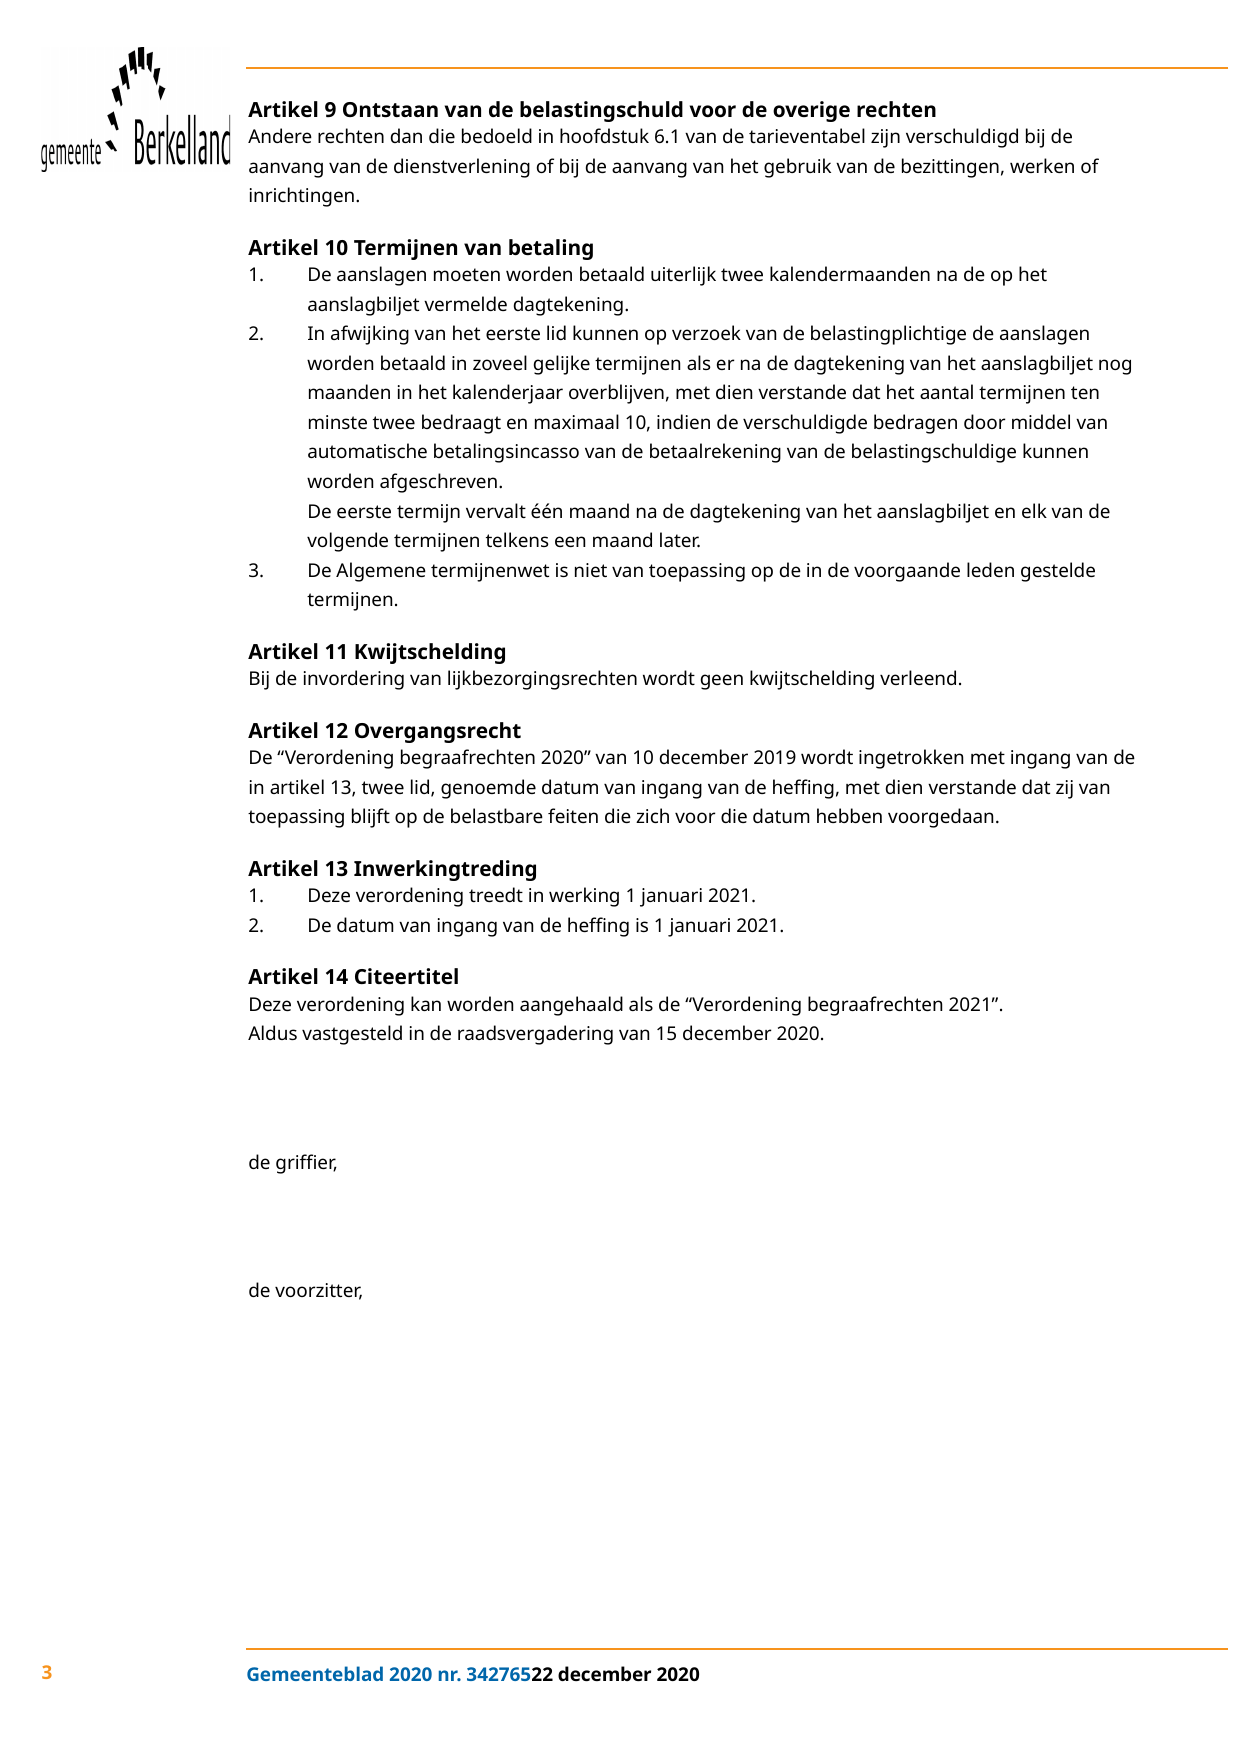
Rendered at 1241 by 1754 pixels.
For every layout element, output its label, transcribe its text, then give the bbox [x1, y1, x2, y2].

text Aldus vastgesteld in de raadsvergadering van 15 december 2020. [248, 1020, 1152, 1046]
list In afwijking van het eerste lid kunnen op verzoek van de belastingplichtige de aanslagen worden betaald in zoveel gelijke termijnen als er na de dagtekening van het aanslagbiljet nog maanden in het kalenderjaar overblijven, met dien verstande dat het aantal termijnen ten minste twee bedraagt en maximaal 10, indien de verschuldigde bedragen door middel van automatische betalingsincasso van de betaalrekening van de belastingschuldige kunnen worden afgeschreven. [248, 320, 1152, 494]
list De aanslagen moeten worden betaald uiterlijk twee kalendermaanden na de op het aanslagbiljet vermelde dagtekening. [248, 261, 1152, 317]
text Artikel 11 Kwijtschelding [248, 637, 1152, 666]
text Artikel 9 Ontstaan van de belastingschuld voor de overige rechten [248, 95, 1152, 123]
list Deze verordening treedt in werking 1 januari 2021. [248, 882, 1152, 908]
picture [41, 47, 231, 172]
text Artikel 13 Inwerkingtreding [248, 854, 1152, 882]
list De eerste termijn vervalt één maand na de dagtekening van het aanslagbiljet en elk van de volgende termijnen telkens een maand later. [248, 498, 1152, 553]
text de voorzitter, [248, 1278, 1152, 1303]
text de griffier, [248, 1149, 1152, 1175]
text De “Verordening begraafrechten 2020” van 10 december 2019 wordt ingetrokken met ingang van de in artikel 13, twee lid, genoemde datum van ingang van de heffing, met dien verstande dat zij van toepassing blijft op de belastbare feiten die zich voor die datum hebben voorgedaan. [248, 744, 1152, 829]
text Artikel 12 Overgangsrecht [248, 716, 1152, 744]
list De datum van ingang van de heffing is 1 januari 2021. [248, 912, 1152, 938]
text Andere rechten dan die bedoeld in hoofdstuk 6.1 van de tarieventabel zijn verschuldigd bij de aanvang van de dienstverlening of bij de aanvang van het gebruik van de bezittingen, werken of inrichtingen. [248, 123, 1152, 208]
text Deze verordening kan worden aangehaald als de “Verordening begraafrechten 2021”. [248, 991, 1152, 1017]
text Artikel 14 Citeertitel [248, 962, 1152, 991]
text Artikel 10 Termijnen van betaling [248, 233, 1152, 261]
list De Algemene termijnenwet is niet van toepassing op de in de voorgaande leden gestelde termijnen. [248, 557, 1152, 612]
text Bij de invordering van lijkbezorgingsrechten wordt geen kwijtschelding verleend. [248, 666, 1152, 691]
